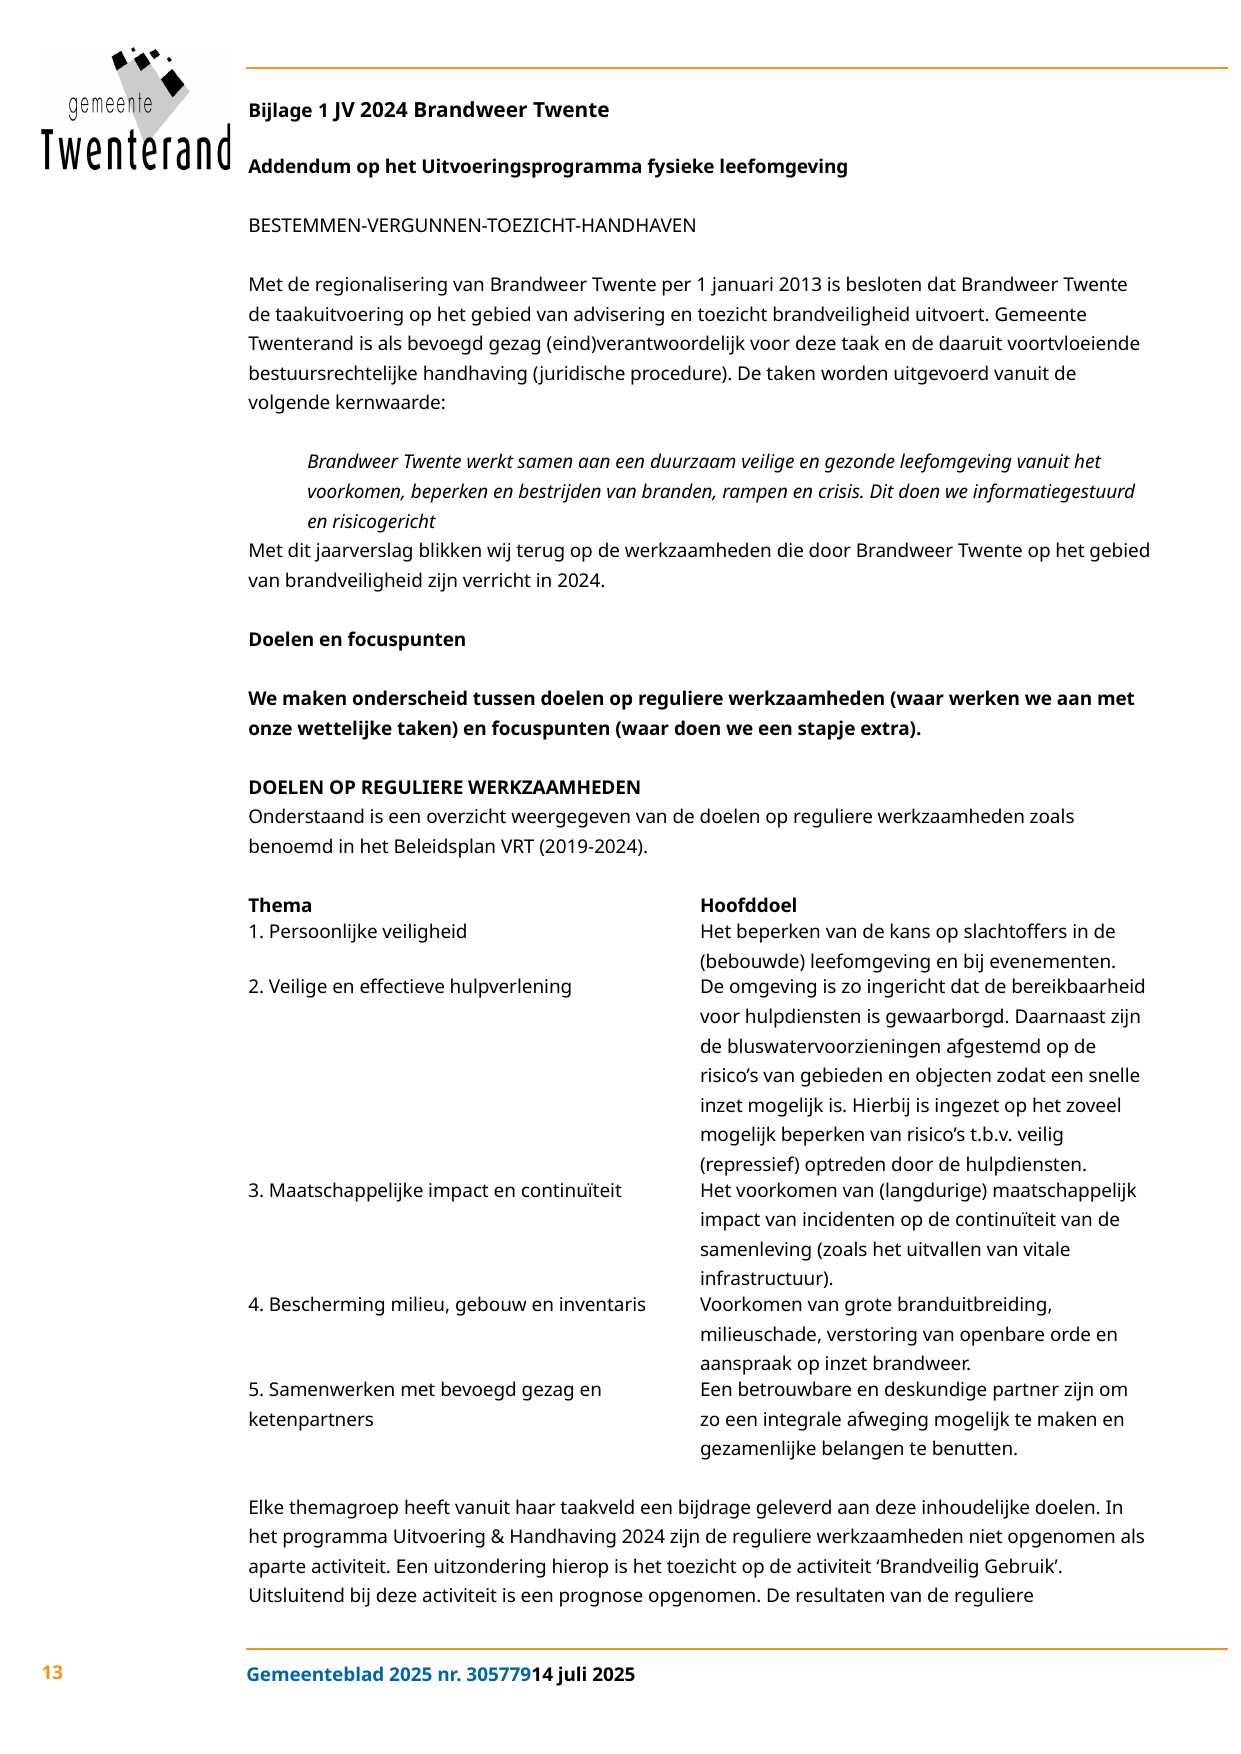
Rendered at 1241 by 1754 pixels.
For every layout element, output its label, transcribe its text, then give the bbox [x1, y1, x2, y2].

text Met dit jaarverslag blikken wij terug op de werkzaamheden die door Brandweer Twente op het gebied van brandveiligheid zijn verricht in 2024. [248, 537, 1152, 593]
table_cell 4. Bescherming milieu, gebouw en inventaris [248, 1291, 700, 1376]
table_cell Het voorkomen van (langdurige) maatschappelijk impact van incidenten op de continuïteit van de samenleving (zoals het uitvallen van vitale infrastructuur). [700, 1177, 1152, 1291]
text Bijlage 1 JV 2024 Brandweer Twente [248, 95, 1152, 123]
text Onderstaand is een overzicht weergegeven van de doelen op reguliere werkzaamheden zoals benoemd in het Beleidsplan VRT (2019-2024). [248, 804, 1152, 859]
table_cell Voorkomen van grote branduitbreiding, milieuschade, verstoring van openbare orde en aanspraak op inzet brandweer. [700, 1291, 1152, 1376]
text Doelen en focuspunten [248, 626, 1152, 652]
table_cell 1. Persoonlijke veiligheid [248, 918, 700, 974]
table_cell 2. Veilige en effectieve hulpverlening [248, 974, 700, 1177]
table_cell 5. Samenwerken met bevoegd gezag en ketenpartners [248, 1376, 700, 1461]
table_cell Een betrouwbare en deskundige partner zijn om zo een integrale afweging mogelijk te maken en gezamenlijke belangen te benutten. [700, 1376, 1152, 1461]
list Brandweer Twente werkt samen aan een duurzaam veilige en gezonde leefomgeving vanuit het voorkomen, beperken en bestrijden van branden, rampen en crisis. Dit doen we informatiegestuurd en risicogericht [248, 449, 1152, 534]
text Elke themagroep heeft vanuit haar taakveld een bijdrage geleverd aan deze inhoudelijke doelen. In het programma Uitvoering & Handhaving 2024 zijn de reguliere werkzaamheden niet opgenomen als aparte activiteit. Een uitzondering hierop is het toezicht op de activiteit ‘Brandveilig Gebruik’. Uitsluitend bij deze activiteit is een prognose opgenomen. De resultaten van de reguliere [248, 1494, 1152, 1608]
table_cell Het beperken van de kans op slachtoffers in de (bebouwde) leefomgeving en bij evenementen. [700, 918, 1152, 974]
table_cell 3. Maatschappelijke impact en continuïteit [248, 1177, 700, 1291]
picture [41, 47, 231, 172]
table_header Hoofddoel [700, 893, 1152, 918]
text BESTEMMEN-VERGUNNEN-TOEZICHT-HANDHAVEN [248, 212, 1152, 238]
text Met de regionalisering van Brandweer Twente per 1 januari 2013 is besloten dat Brandweer Twente de taakuitvoering op het gebied van advisering en toezicht brandveiligheid uitvoert. Gemeente Twenterand is als bevoegd gezag (eind)verantwoordelijk voor deze taak en de daaruit voortvloeiende bestuursrechtelijke handhaving (juridische procedure). De taken worden uitgevoerd vanuit de volgende kernwaarde: [248, 271, 1152, 415]
table_header Thema [248, 893, 700, 918]
text DOELEN OP REGULIERE WERKZAAMHEDEN [248, 774, 1152, 800]
text Addendum op het Uitvoeringsprogramma fysieke leefomgeving [248, 153, 1152, 179]
table_cell De omgeving is zo ingericht dat de bereikbaarheid voor hulpdiensten is gewaarborgd. Daarnaast zijn de bluswatervoorzieningen afgestemd op de risico’s van gebieden en objecten zodat een snelle inzet mogelijk is. Hierbij is ingezet op het zoveel mogelijk beperken van risico’s t.b.v. veilig (repressief) optreden door de hulpdiensten. [700, 974, 1152, 1177]
text We maken onderscheid tussen doelen op reguliere werkzaamheden (waar werken we aan met onze wettelijke taken) en focuspunten (waar doen we een stapje extra). [248, 685, 1152, 741]
